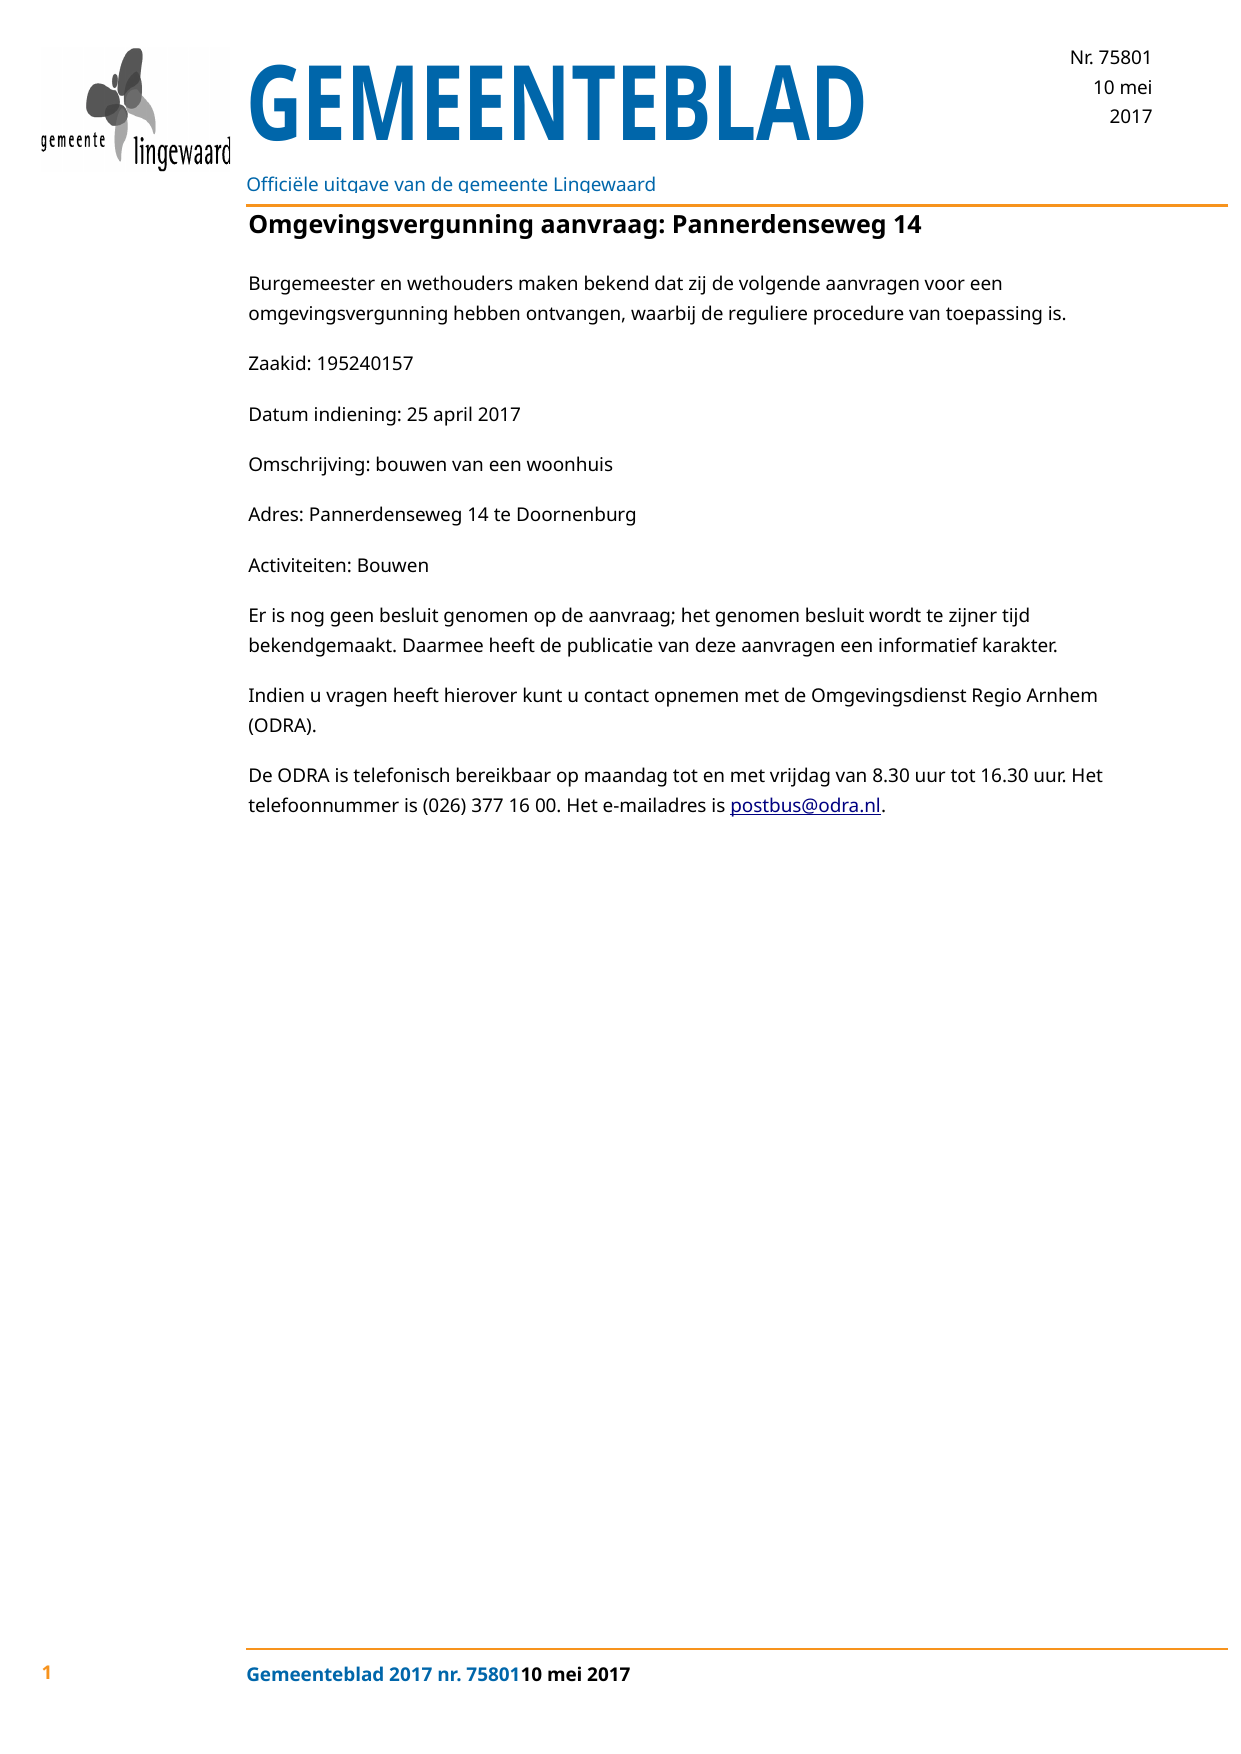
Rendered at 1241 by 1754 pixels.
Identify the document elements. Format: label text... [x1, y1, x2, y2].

text Zaakid: 195240157 [248, 350, 1152, 376]
text Activiteiten: Bouwen [248, 552, 1152, 578]
text Omgevingsvergunning aanvraag: Pannerdenseweg 14 [248, 207, 1152, 241]
text Adres: Pannerdenseweg 14 te Doornenburg [248, 502, 1152, 527]
text Datum indiening: 25 april 2017 [248, 401, 1152, 426]
text Indien u vragen heeft hierover kunt u contact opnemen met de Omgevingsdienst Regio Arnhem (ODRA). [248, 682, 1152, 738]
picture [41, 47, 231, 172]
text Burgemeester en wethouders maken bekend dat zij de volgende aanvragen voor een omgevingsvergunning hebben ontvangen, waarbij de reguliere procedure van toepassing is. [248, 270, 1152, 326]
text Omschrijving: bouwen van een woonhuis [248, 451, 1152, 477]
text Er is nog geen besluit genomen op de aanvraag; het genomen besluit wordt te zijner tijd bekendgemaakt. Daarmee heeft de publicatie van deze aanvragen een informatief karakter. [248, 602, 1152, 658]
text De ODRA is telefonisch bereikbaar op maandag tot en met vrijdag van 8.30 uur tot 16.30 uur. Het telefoonnummer is (026) 377 16 00. Het e-mailadres is postbus@odra.nl. [248, 762, 1152, 818]
